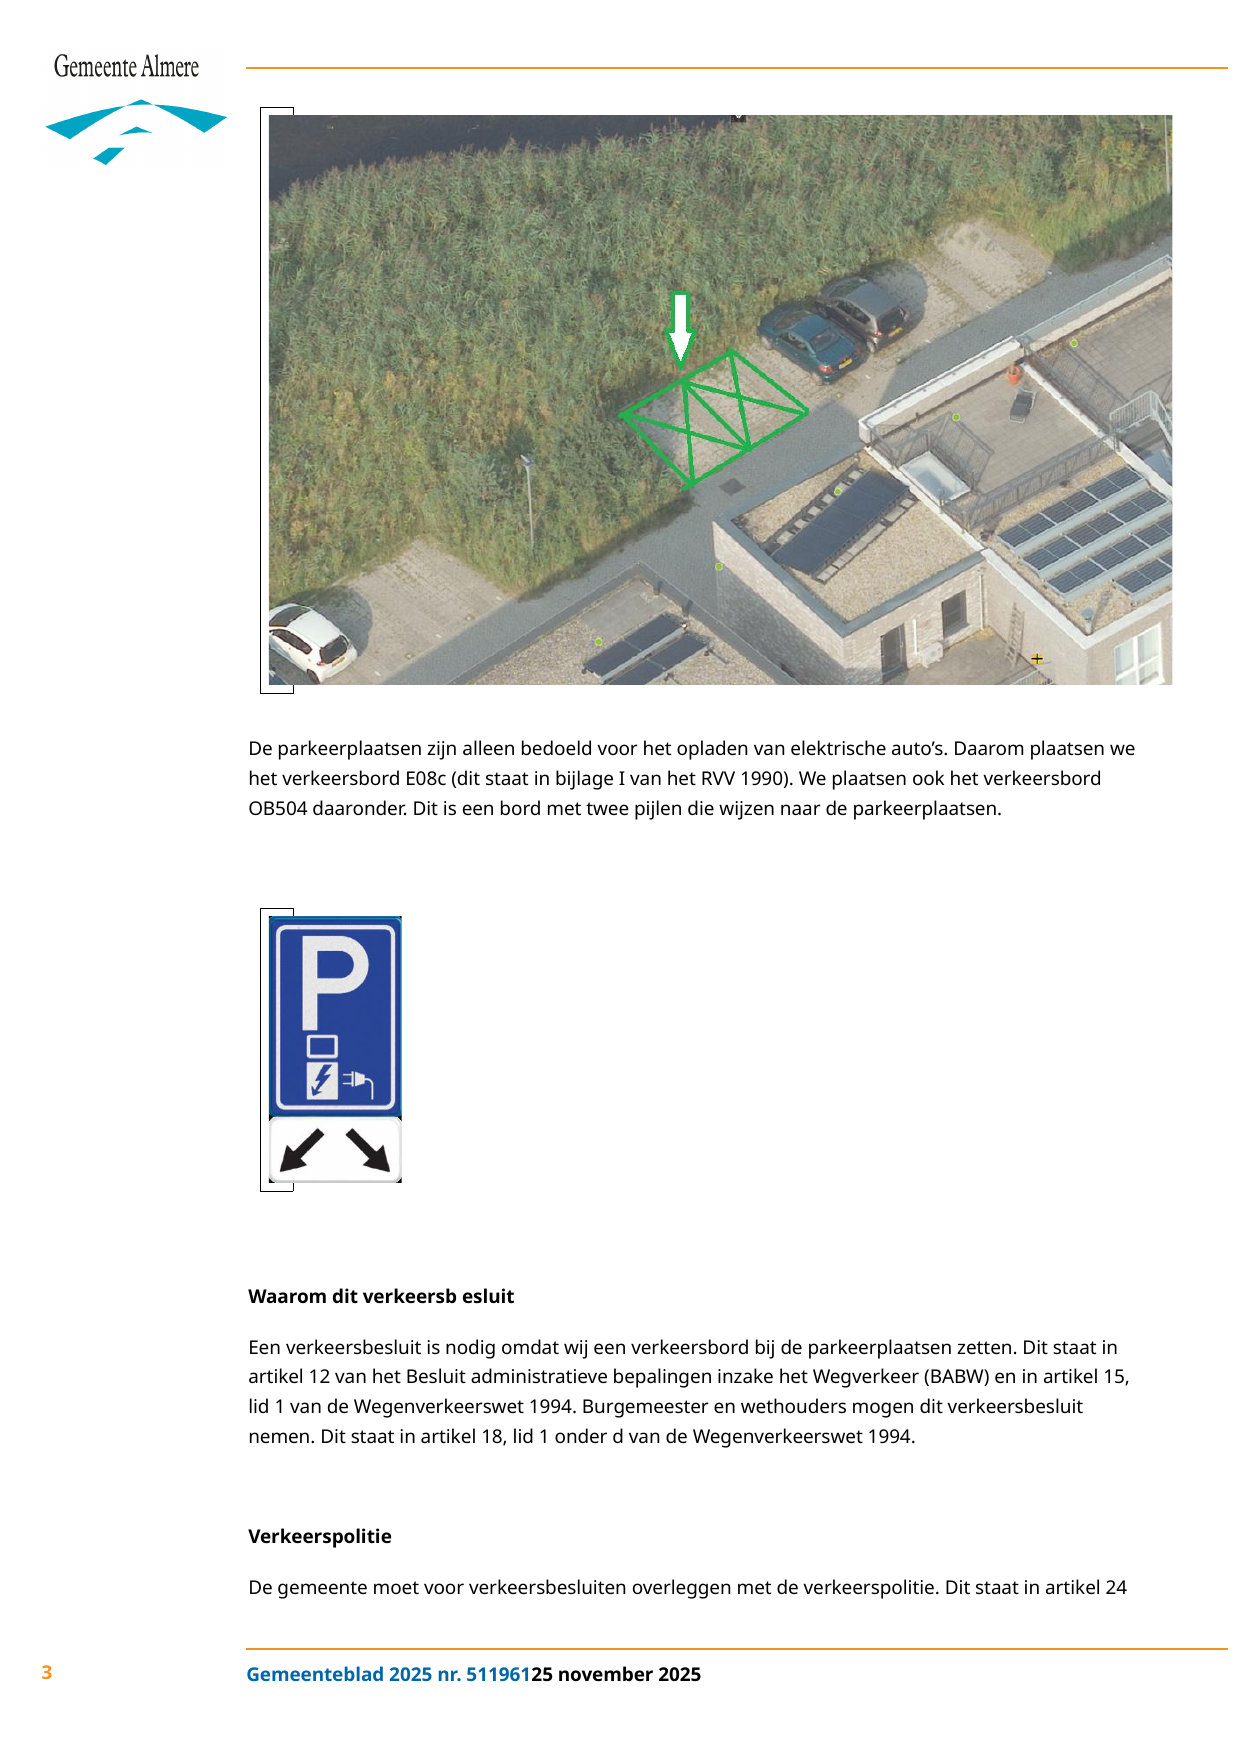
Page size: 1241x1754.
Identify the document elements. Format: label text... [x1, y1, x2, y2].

text Een verkeersbesluit is nodig omdat wij een verkeersbord bij de parkeerplaatsen zetten. Dit staat in artikel 12 van het Besluit administratieve bepalingen inzake het Wegverkeer (BABW) en in artikel 15, lid 1 van de Wegenverkeerswet 1994. Burgemeester en wethouders mogen dit verkeersbesluit nemen. Dit staat in artikel 18, lid 1 onder d van de Wegenverkeerswet 1994. [248, 1334, 1152, 1449]
text De gemeente moet voor verkeersbesluiten overleggen met de verkeerspolitie. Dit staat in artikel 24 [248, 1574, 1152, 1600]
text Verkeerspolitie [248, 1524, 1152, 1549]
picture [268, 115, 1173, 685]
picture [268, 916, 402, 1183]
text De parkeerplaatsen zijn alleen bedoeld voor het opladen van elektrische auto’s. Daarom plaatsen we het verkeersbord E08c (dit staat in bijlage I van het RVV 1990). We plaatsen ook het verkeersbord OB504 daaronder. Dit is een bord met twee pijlen die wijzen naar de parkeerplaatsen. [248, 736, 1152, 821]
text Waarom dit verkeersb esluit [248, 1284, 1152, 1309]
picture [41, 47, 231, 172]
